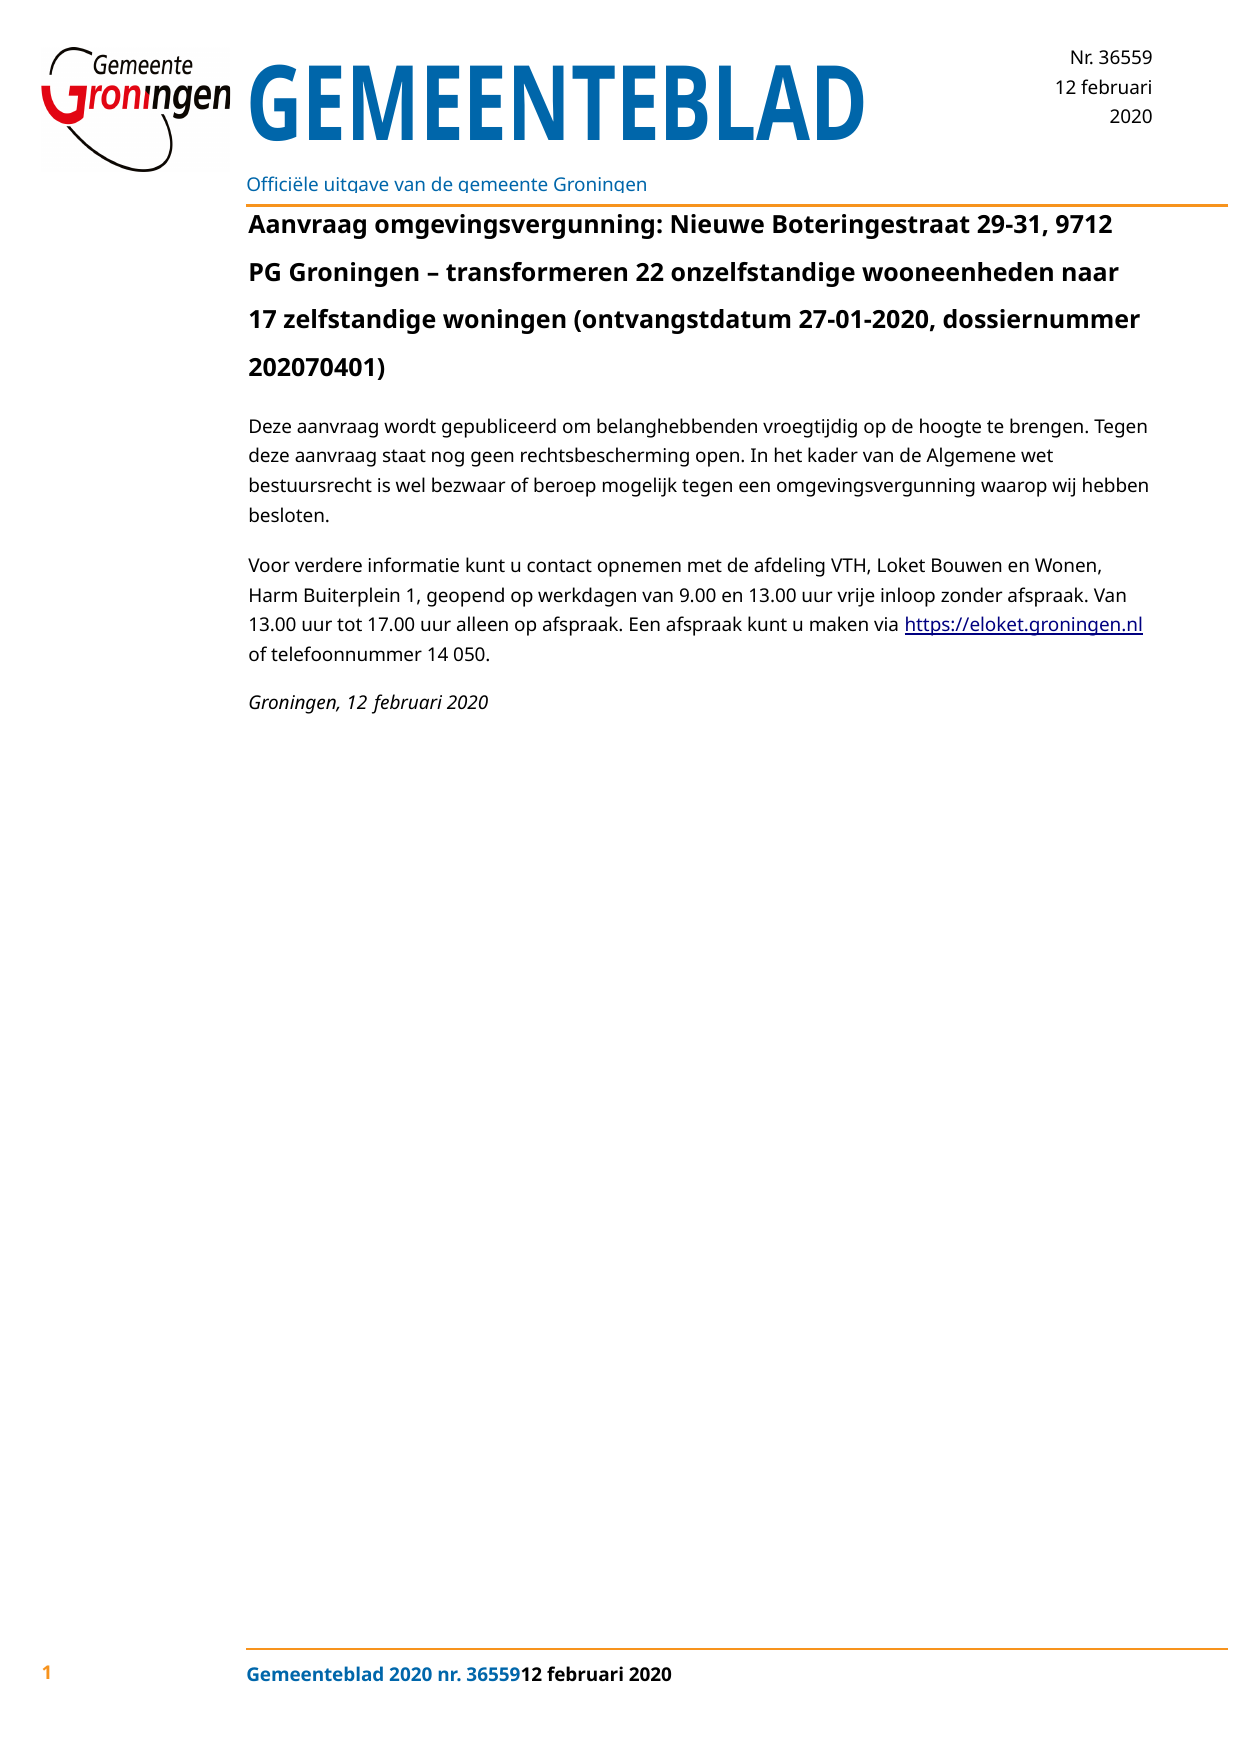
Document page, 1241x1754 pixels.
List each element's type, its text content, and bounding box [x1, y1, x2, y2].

text Aanvraag omgevingsvergunning: Nieuwe Boteringestraat 29-31, 9712 PG Groningen – transformeren 22 onzelfstandige wooneenheden naar 17 zelfstandige woningen (ontvangstdatum 27-01-2020, dossiernummer 202070401) [248, 207, 1152, 384]
text Voor verdere informatie kunt u contact opnemen met de afdeling VTH, Loket Bouwen en Wonen, Harm Buiterplein 1, geopend op werkdagen van 9.00 en 13.00 uur vrije inloop zonder afspraak. Van 13.00 uur tot 17.00 uur alleen op afspraak. Een afspraak kunt u maken via https://eloket.groningen.nl of telefoonnummer 14 050. [248, 552, 1152, 667]
text Deze aanvraag wordt gepubliceerd om belanghebbenden vroegtijdig op de hoogte te brengen. Tegen deze aanvraag staat nog geen rechtsbescherming open. In het kader van de Algemene wet bestuursrecht is wel bezwaar of beroep mogelijk tegen een omgevingsvergunning waarop wij hebben besloten. [248, 413, 1152, 528]
picture [41, 47, 231, 172]
text Groningen, 12 februari 2020 [248, 689, 1152, 714]
